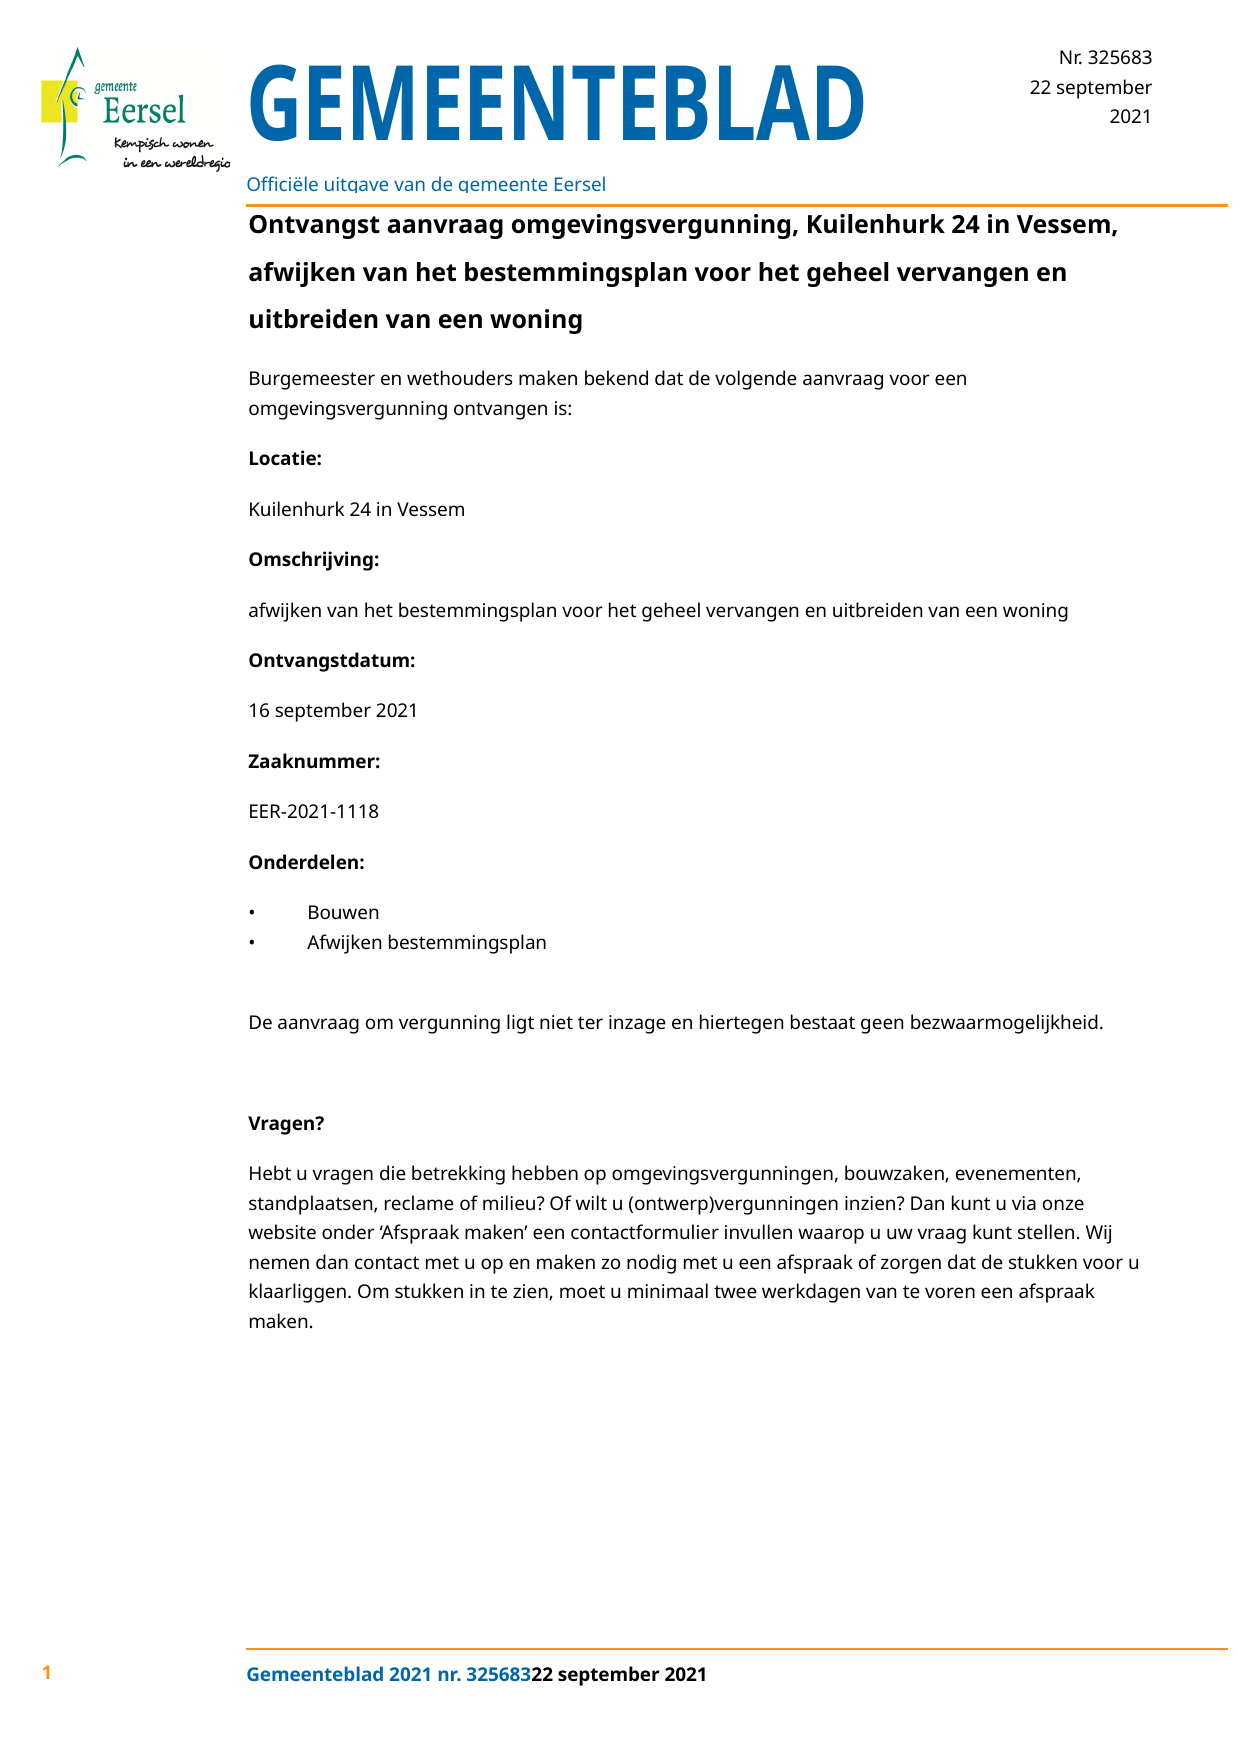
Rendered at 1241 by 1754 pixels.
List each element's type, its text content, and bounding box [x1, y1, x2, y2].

text Vragen? [248, 1110, 1152, 1135]
text Ontvangst aanvraag omgevingsvergunning, Kuilenhurk 24 in Vessem, afwijken van het bestemmingsplan voor het geheel vervangen en uitbreiden van een woning [248, 207, 1152, 336]
text Omschrijving: [248, 546, 1152, 572]
text Ontvangstdatum: [248, 647, 1152, 673]
list Afwijken bestemmingsplan [248, 929, 1152, 954]
text Hebt u vragen die betrekking hebben op omgevingsvergunningen, bouwzaken, evenementen, standplaatsen, reclame of milieu? Of wilt u (ontwerp)vergunningen inzien? Dan kunt u via onze website onder ‘Afspraak maken’ een contactformulier invullen waarop u uw vraag kunt stellen. Wij nemen dan contact met u op en maken zo nodig met u een afspraak of zorgen dat de stukken voor u klaarliggen. Om stukken in te zien, moet u minimaal twee werkdagen van te voren een afspraak maken. [248, 1160, 1152, 1334]
text EER-2021-1118 [248, 798, 1152, 824]
text afwijken van het bestemmingsplan voor het geheel vervangen en uitbreiden van een woning [248, 597, 1152, 622]
text De aanvraag om vergunning ligt niet ter inzage en hiertegen bestaat geen bezwaarmogelijkheid. [248, 1009, 1152, 1034]
text Zaaknummer: [248, 748, 1152, 774]
text Locatie: [248, 446, 1152, 471]
picture [41, 47, 231, 172]
text Kuilenhurk 24 in Vessem [248, 496, 1152, 522]
list Bouwen [248, 899, 1152, 925]
text Burgemeester en wethouders maken bekend dat de volgende aanvraag voor een omgevingsvergunning ontvangen is: [248, 366, 1152, 421]
text 16 september 2021 [248, 698, 1152, 723]
text Onderdelen: [248, 849, 1152, 874]
